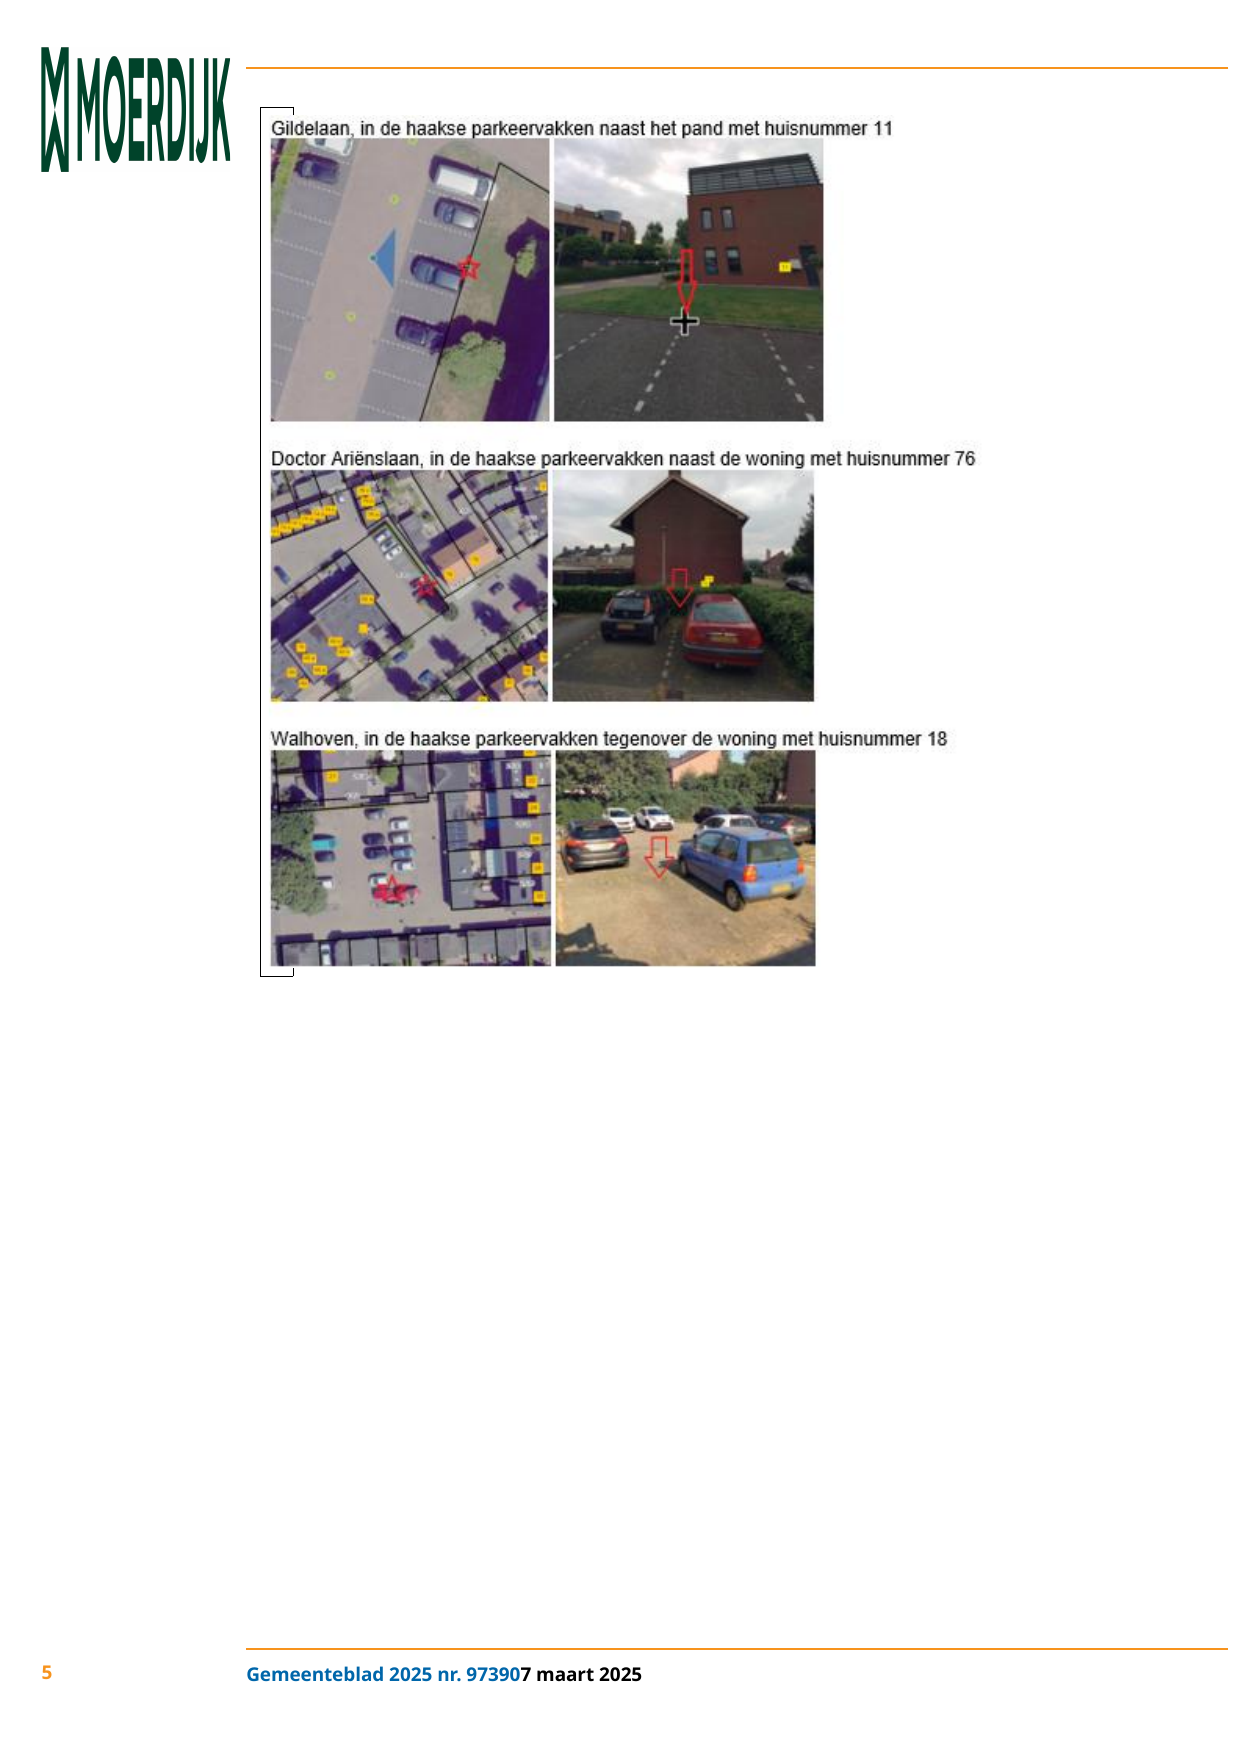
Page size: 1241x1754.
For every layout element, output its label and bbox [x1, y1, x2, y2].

picture [41, 47, 231, 172]
picture [268, 115, 988, 968]
